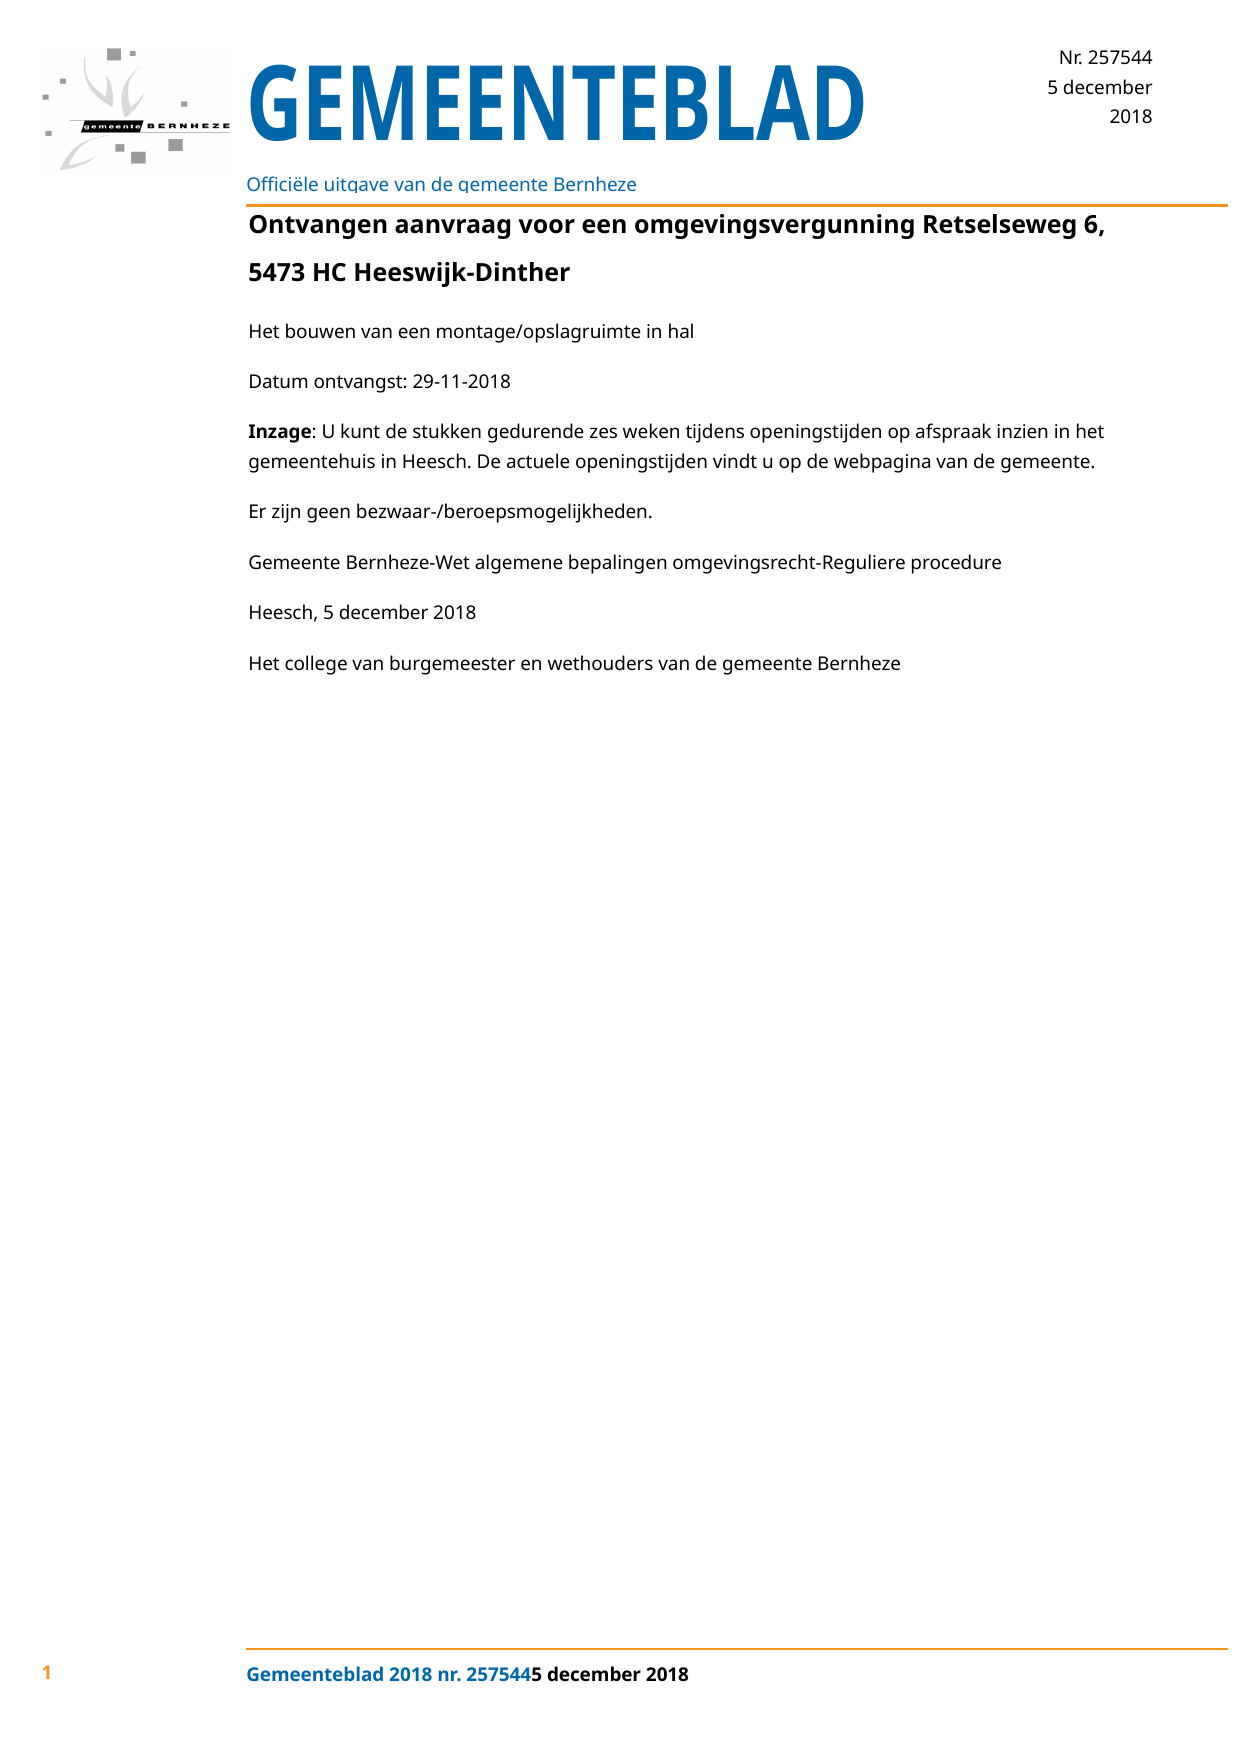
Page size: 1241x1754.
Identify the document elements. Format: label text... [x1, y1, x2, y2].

text Het bouwen van een montage/opslagruimte in hal [248, 318, 1152, 344]
text Heesch, 5 december 2018 [248, 599, 1152, 625]
text Gemeente Bernheze-Wet algemene bepalingen omgevingsrecht-Reguliere procedure [248, 549, 1152, 575]
text Datum ontvangst: 29-11-2018 [248, 368, 1152, 394]
text Ontvangen aanvraag voor een omgevingsvergunning Retselseweg 6, 5473 HC Heeswijk-Dinther [248, 207, 1152, 288]
text Inzage: U kunt de stukken gedurende zes weken tijdens openingstijden op afspraak inzien in het gemeentehuis in Heesch. De actuele openingstijden vindt u op de webpagina van de gemeente. [248, 419, 1152, 474]
picture [41, 47, 231, 172]
text Er zijn geen bezwaar-/beroepsmogelijkheden. [248, 499, 1152, 524]
text Het college van burgemeester en wethouders van de gemeente Bernheze [248, 650, 1152, 676]
